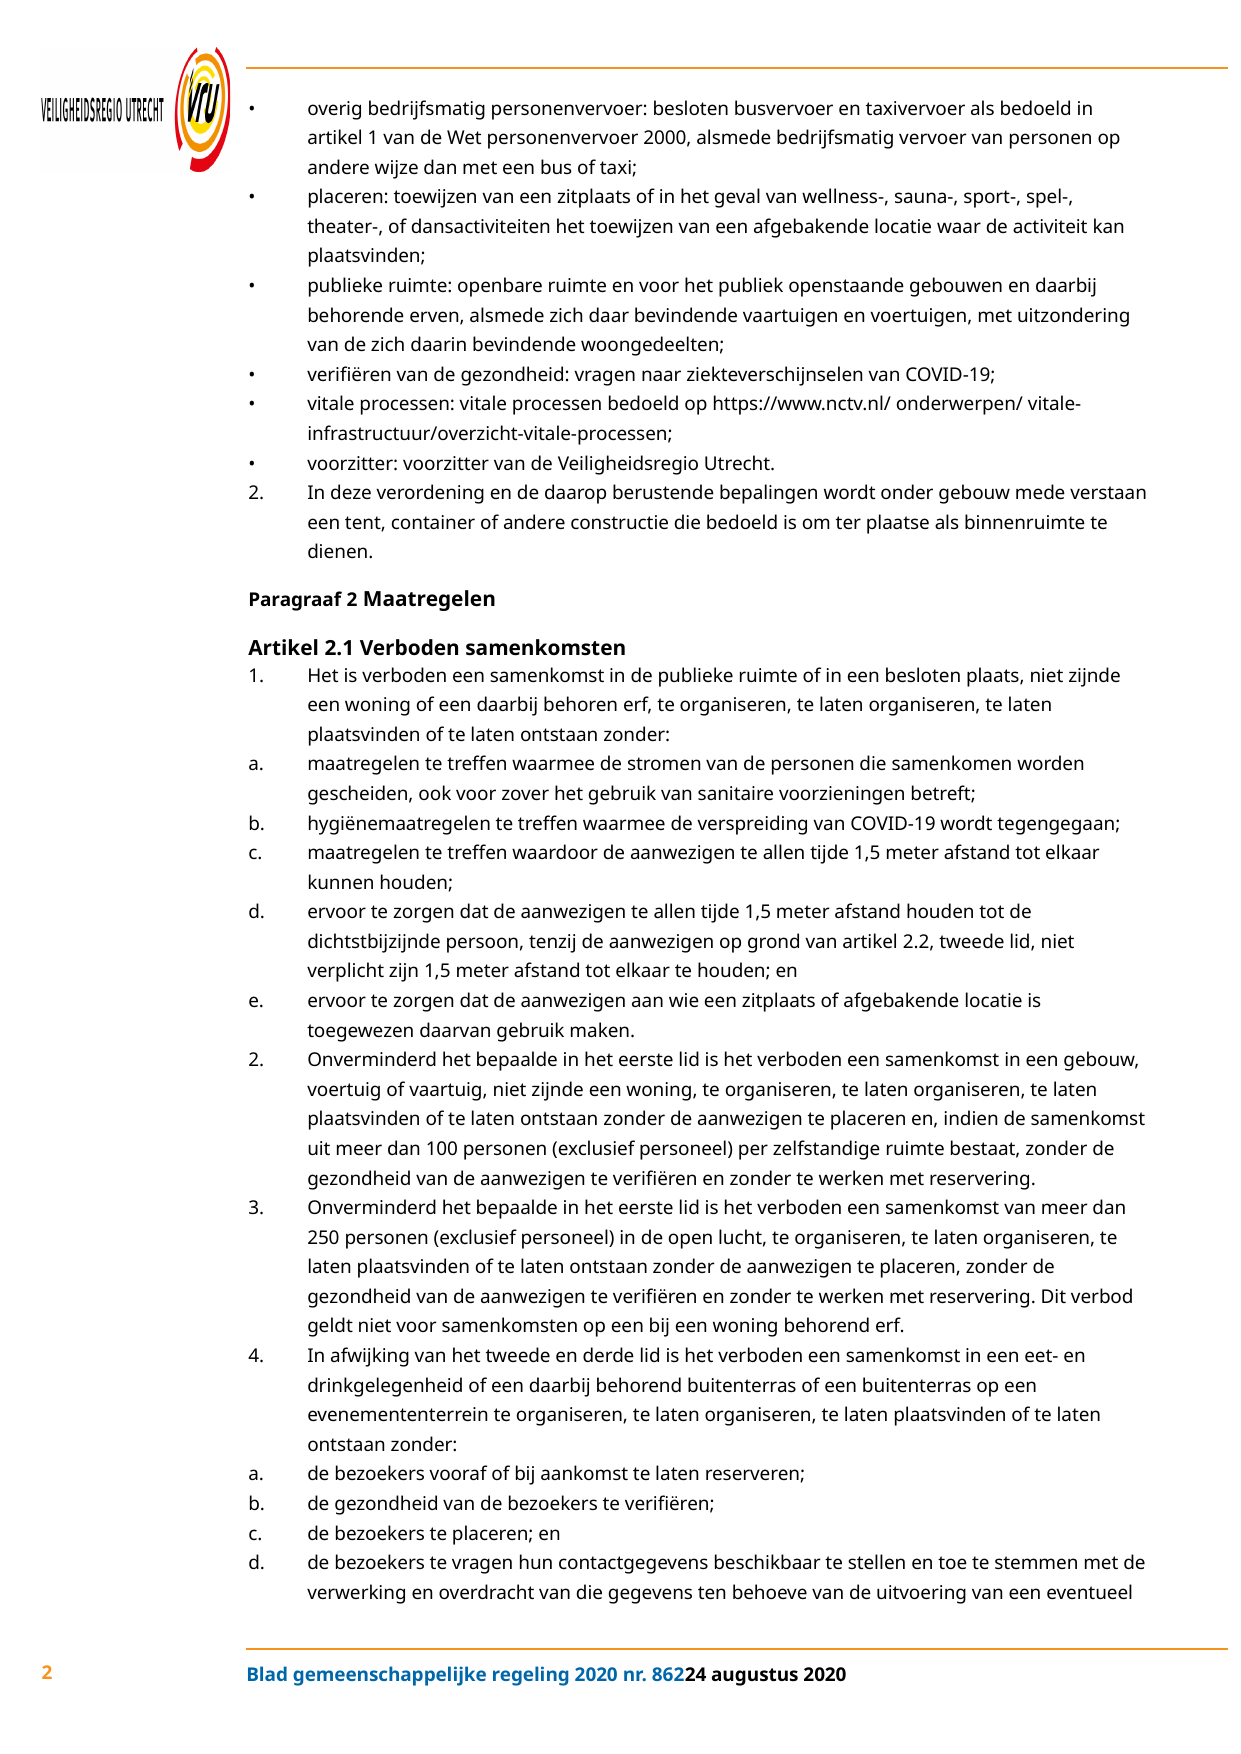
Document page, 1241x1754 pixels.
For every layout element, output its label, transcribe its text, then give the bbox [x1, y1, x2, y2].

picture [41, 47, 231, 172]
list Het is verboden een samenkomst in de publieke ruimte of in een besloten plaats, niet zijnde een woning of een daarbij behoren erf, te organiseren, te laten organiseren, te laten plaatsvinden of te laten ontstaan zonder: [248, 662, 1152, 747]
list In afwijking van het tweede en derde lid is het verboden een samenkomst in een eet- en drinkgelegenheid of een daarbij behorend buitenterras of een buitenterras op een evenemententerrein te organiseren, te laten organiseren, te laten plaatsvinden of te laten ontstaan zonder: [248, 1342, 1152, 1457]
list voorzitter: voorzitter van de Veiligheidsregio Utrecht. [248, 450, 1152, 476]
text Artikel 2.1 Verboden samenkomsten [248, 633, 1152, 662]
list de bezoekers te vragen hun contactgegevens beschikbaar te stellen en toe te stemmen met de verwerking en overdracht van die gegevens ten behoeve van de uitvoering van een eventueel [248, 1549, 1152, 1605]
list Onverminderd het bepaalde in het eerste lid is het verboden een samenkomst van meer dan 250 personen (exclusief personeel) in de open lucht, te organiseren, te laten organiseren, te laten plaatsvinden of te laten ontstaan zonder de aanwezigen te placeren, zonder de gezondheid van de aanwezigen te verifiëren en zonder te werken met reservering. Dit verbod geldt niet voor samenkomsten op een bij een woning behorend erf. [248, 1194, 1152, 1338]
list overig bedrijfsmatig personenvervoer: besloten busvervoer en taxivervoer als bedoeld in artikel 1 van de Wet personenvervoer 2000, alsmede bedrijfsmatig vervoer van personen op andere wijze dan met een bus of taxi; [248, 95, 1152, 180]
list placeren: toewijzen van een zitplaats of in het geval van wellness-, sauna-, sport-, spel-, theater-, of dansactiviteiten het toewijzen van een afgebakende locatie waar de activiteit kan plaatsvinden; [248, 183, 1152, 268]
list de bezoekers te placeren; en [248, 1520, 1152, 1546]
text Paragraaf 2 Maatregelen [248, 584, 1152, 613]
list maatregelen te treffen waardoor de aanwezigen te allen tijde 1,5 meter afstand tot elkaar kunnen houden; [248, 839, 1152, 895]
list ervoor te zorgen dat de aanwezigen te allen tijde 1,5 meter afstand houden tot de dichtstbijzijnde persoon, tenzij de aanwezigen op grond van artikel 2.2, tweede lid, niet verplicht zijn 1,5 meter afstand tot elkaar te houden; en [248, 898, 1152, 983]
list ervoor te zorgen dat de aanwezigen aan wie een zitplaats of afgebakende locatie is toegewezen daarvan gebruik maken. [248, 987, 1152, 1043]
list de gezondheid van de bezoekers te verifiëren; [248, 1490, 1152, 1516]
list Onverminderd het bepaalde in het eerste lid is het verboden een samenkomst in een gebouw, voertuig of vaartuig, niet zijnde een woning, te organiseren, te laten organiseren, te laten plaatsvinden of te laten ontstaan zonder de aanwezigen te placeren en, indien de samenkomst uit meer dan 100 personen (exclusief personeel) per zelfstandige ruimte bestaat, zonder de gezondheid van de aanwezigen te verifiëren en zonder te werken met reservering. [248, 1046, 1152, 1191]
list hygiënemaatregelen te treffen waarmee de verspreiding van COVID-19 wordt tegengegaan; [248, 810, 1152, 836]
list vitale processen: vitale processen bedoeld op https://www.nctv.nl/ onderwerpen/ vitale-infrastructuur/overzicht-vitale-processen; [248, 391, 1152, 446]
list de bezoekers vooraf of bij aankomst te laten reserveren; [248, 1461, 1152, 1486]
list publieke ruimte: openbare ruimte en voor het publiek openstaande gebouwen en daarbij behorende erven, alsmede zich daar bevindende vaartuigen en voertuigen, met uitzondering van de zich daarin bevindende woongedeelten; [248, 272, 1152, 357]
list verifiëren van de gezondheid: vragen naar ziekteverschijnselen van COVID-19; [248, 361, 1152, 387]
list maatregelen te treffen waarmee de stromen van de personen die samenkomen worden gescheiden, ook voor zover het gebruik van sanitaire voorzieningen betreft; [248, 751, 1152, 806]
list In deze verordening en de daarop berustende bepalingen wordt onder gebouw mede verstaan een tent, container of andere constructie die bedoeld is om ter plaatse als binnenruimte te dienen. [248, 479, 1152, 564]
